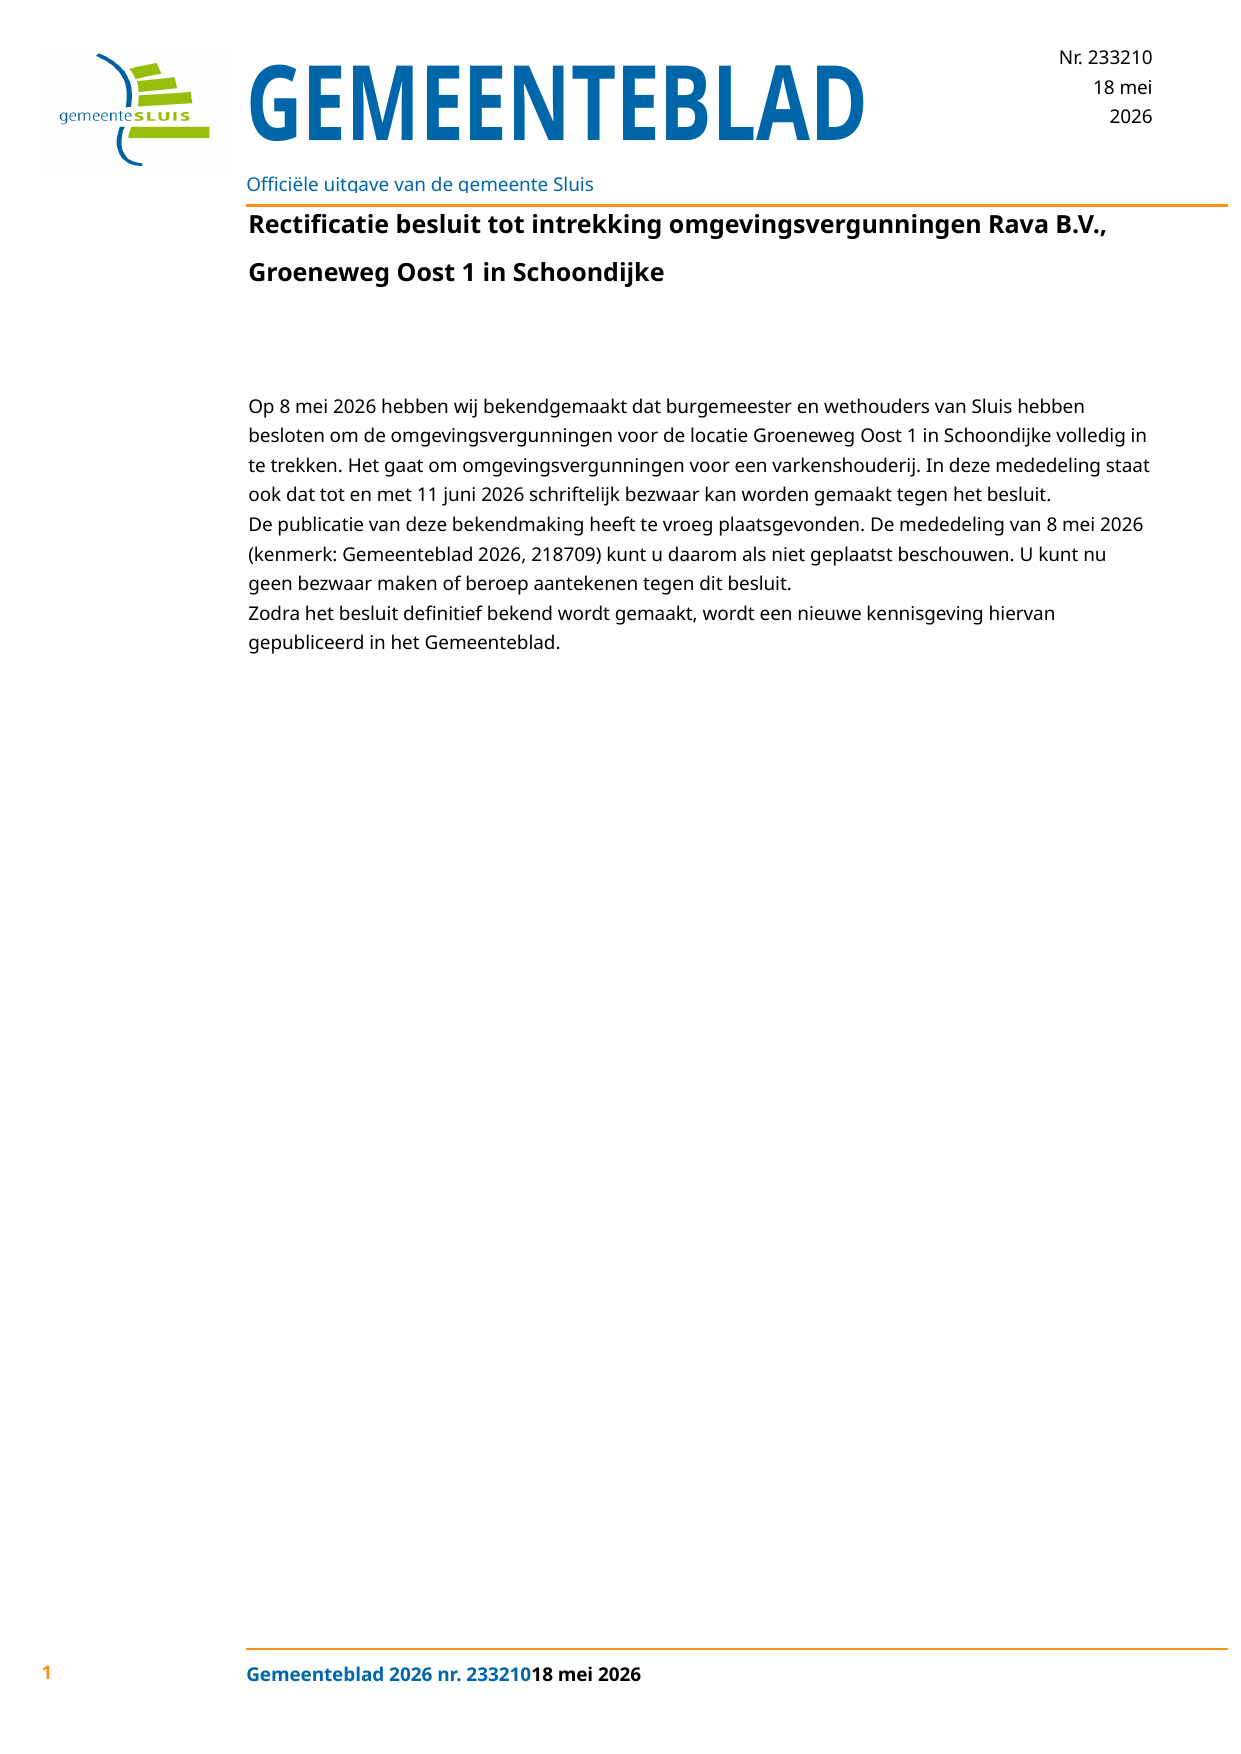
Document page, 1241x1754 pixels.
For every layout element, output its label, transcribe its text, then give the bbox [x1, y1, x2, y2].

picture [41, 47, 231, 172]
text Rectificatie besluit tot intrekking omgevingsvergunningen Rava B.V., Groeneweg Oost 1 in Schoondijke [248, 207, 1152, 288]
text Op 8 mei 2026 hebben wij bekendgemaakt dat burgemeester en wethouders van Sluis hebben besloten om de omgevingsvergunningen voor de locatie Groeneweg Oost 1 in Schoondijke volledig in te trekken. Het gaat om omgevingsvergunningen voor een varkenshouderij. In deze mededeling staat ook dat tot en met 11 juni 2026 schriftelijk bezwaar kan worden gemaakt tegen het besluit. [248, 393, 1152, 507]
text Zodra het besluit definitief bekend wordt gemaakt, wordt een nieuwe kennisgeving hiervan gepubliceerd in het Gemeenteblad. [248, 600, 1152, 655]
text De publicatie van deze bekendmaking heeft te vroeg plaatsgevonden. De mededeling van 8 mei 2026 (kenmerk: Gemeenteblad 2026, 218709) kunt u daarom als niet geplaatst beschouwen. U kunt nu geen bezwaar maken of beroep aantekenen tegen dit besluit. [248, 511, 1152, 596]
